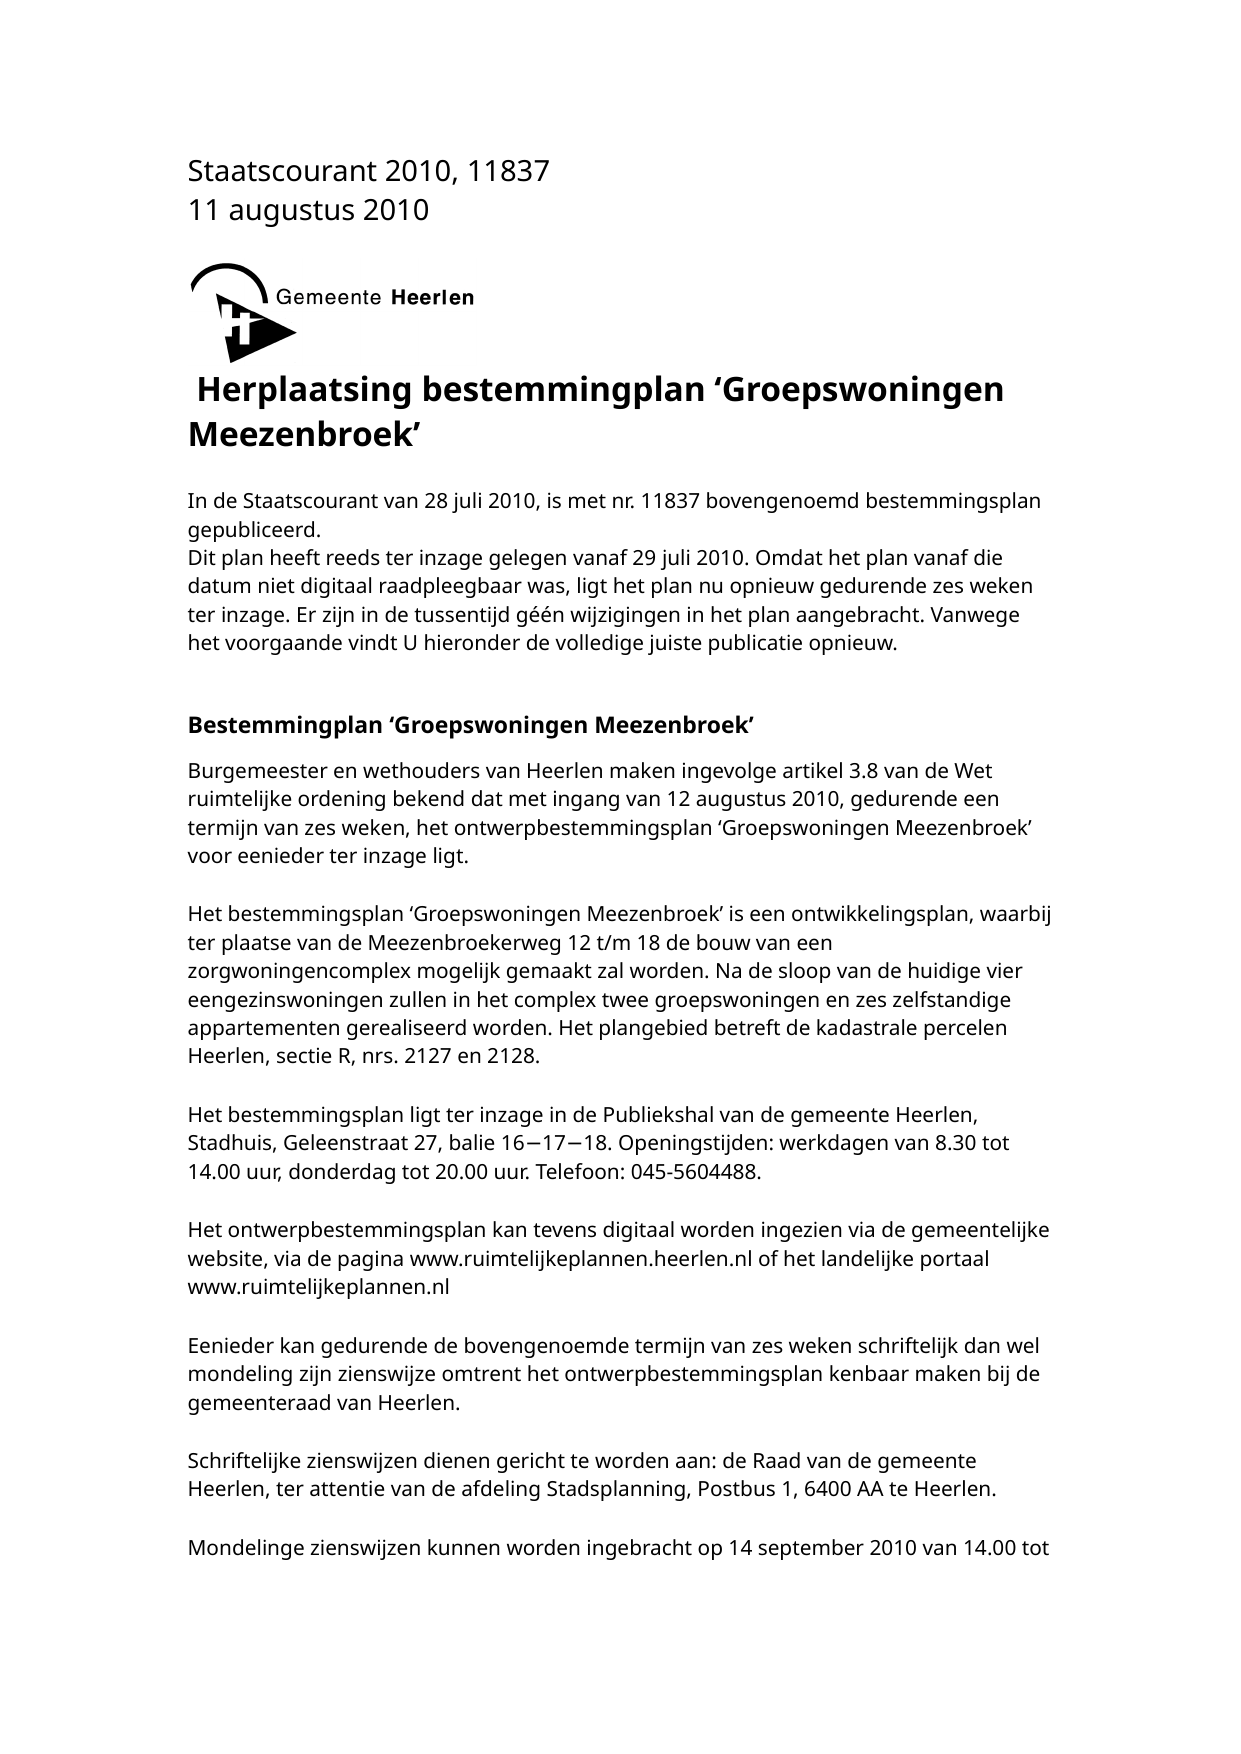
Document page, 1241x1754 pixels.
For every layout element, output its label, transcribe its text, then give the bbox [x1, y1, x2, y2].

text Dit plan heeft reeds ter inzage gelegen vanaf 29 juli 2010. Omdat het plan vanaf die datum niet digitaal raadpleegbaar was, ligt het plan nu opnieuw gedurende zes weken ter inzage. Er zijn in de tussentijd géén wijzigingen in het plan aangebracht. Vanwege het voorgaande vindt U hieronder de volledige juiste publicatie opnieuw. [187, 543, 1053, 657]
text Mondelinge zienswijzen kunnen worden ingebracht op 14 september 2010 van 14.00 tot [187, 1533, 1053, 1561]
subtitle Bestemmingplan ‘Groepswoningen Meezenbroek’ [187, 709, 1053, 741]
subtitle Herplaatsing bestemmingplan ‘Groepswoningen Meezenbroek’ [187, 271, 1053, 456]
text Staatscourant 2010, 11837 [187, 150, 1053, 190]
text Het bestemmingsplan ‘Groepswoningen Meezenbroek’ is een ontwikkelingsplan, waarbij ter plaatse van de Meezenbroekerweg 12 t/m 18 de bouw van een zorgwoningencomplex mogelijk gemaakt zal worden. Na de sloop van de huidige vier eengezinswoningen zullen in het complex twee groepswoningen en zes zelfstandige appartementen gerealiseerd worden. Het plangebied betreft de kadastrale percelen Heerlen, sectie R, nrs. 2127 en 2128. [187, 899, 1053, 1070]
text Burgemeester en wethouders van Heerlen maken ingevolge artikel 3.8 van de Wet ruimtelijke ordening bekend dat met ingang van 12 augustus 2010, gedurende een termijn van zes weken, het ontwerpbestemmingsplan ‘Groepswoningen Meezenbroek’ voor eenieder ter inzage ligt. [187, 756, 1053, 869]
text 11 augustus 2010 [187, 190, 1053, 229]
text In de Staatscourant van 28 juli 2010, is met nr. 11837 bovengenoemd bestemmingsplan gepubliceerd. [187, 486, 1053, 543]
text Het bestemmingsplan ligt ter inzage in de Publiekshal van de gemeente Heerlen, Stadhuis, Geleenstraat 27, balie 16−17−18. Openingstijden: werkdagen van 8.30 tot 14.00 uur, donderdag tot 20.00 uur. Telefoon: 045-5604488. [187, 1100, 1053, 1185]
picture [187, 258, 477, 366]
text Het ontwerpbestemmingsplan kan tevens digitaal worden ingezien via de gemeentelijke website, via de pagina www.ruimtelijkeplannen.heerlen.nl of het landelijke portaal www.ruimtelijkeplannen.nl [187, 1215, 1053, 1301]
text Eenieder kan gedurende de bovengenoemde termijn van zes weken schriftelijk dan wel mondeling zijn zienswijze omtrent het ontwerpbestemmingsplan kenbaar maken bij de gemeenteraad van Heerlen. [187, 1331, 1053, 1416]
text Schriftelijke zienswijzen dienen gericht te worden aan: de Raad van de gemeente Heerlen, ter attentie van de afdeling Stadsplanning, Postbus 1, 6400 AA te Heerlen. [187, 1446, 1053, 1503]
